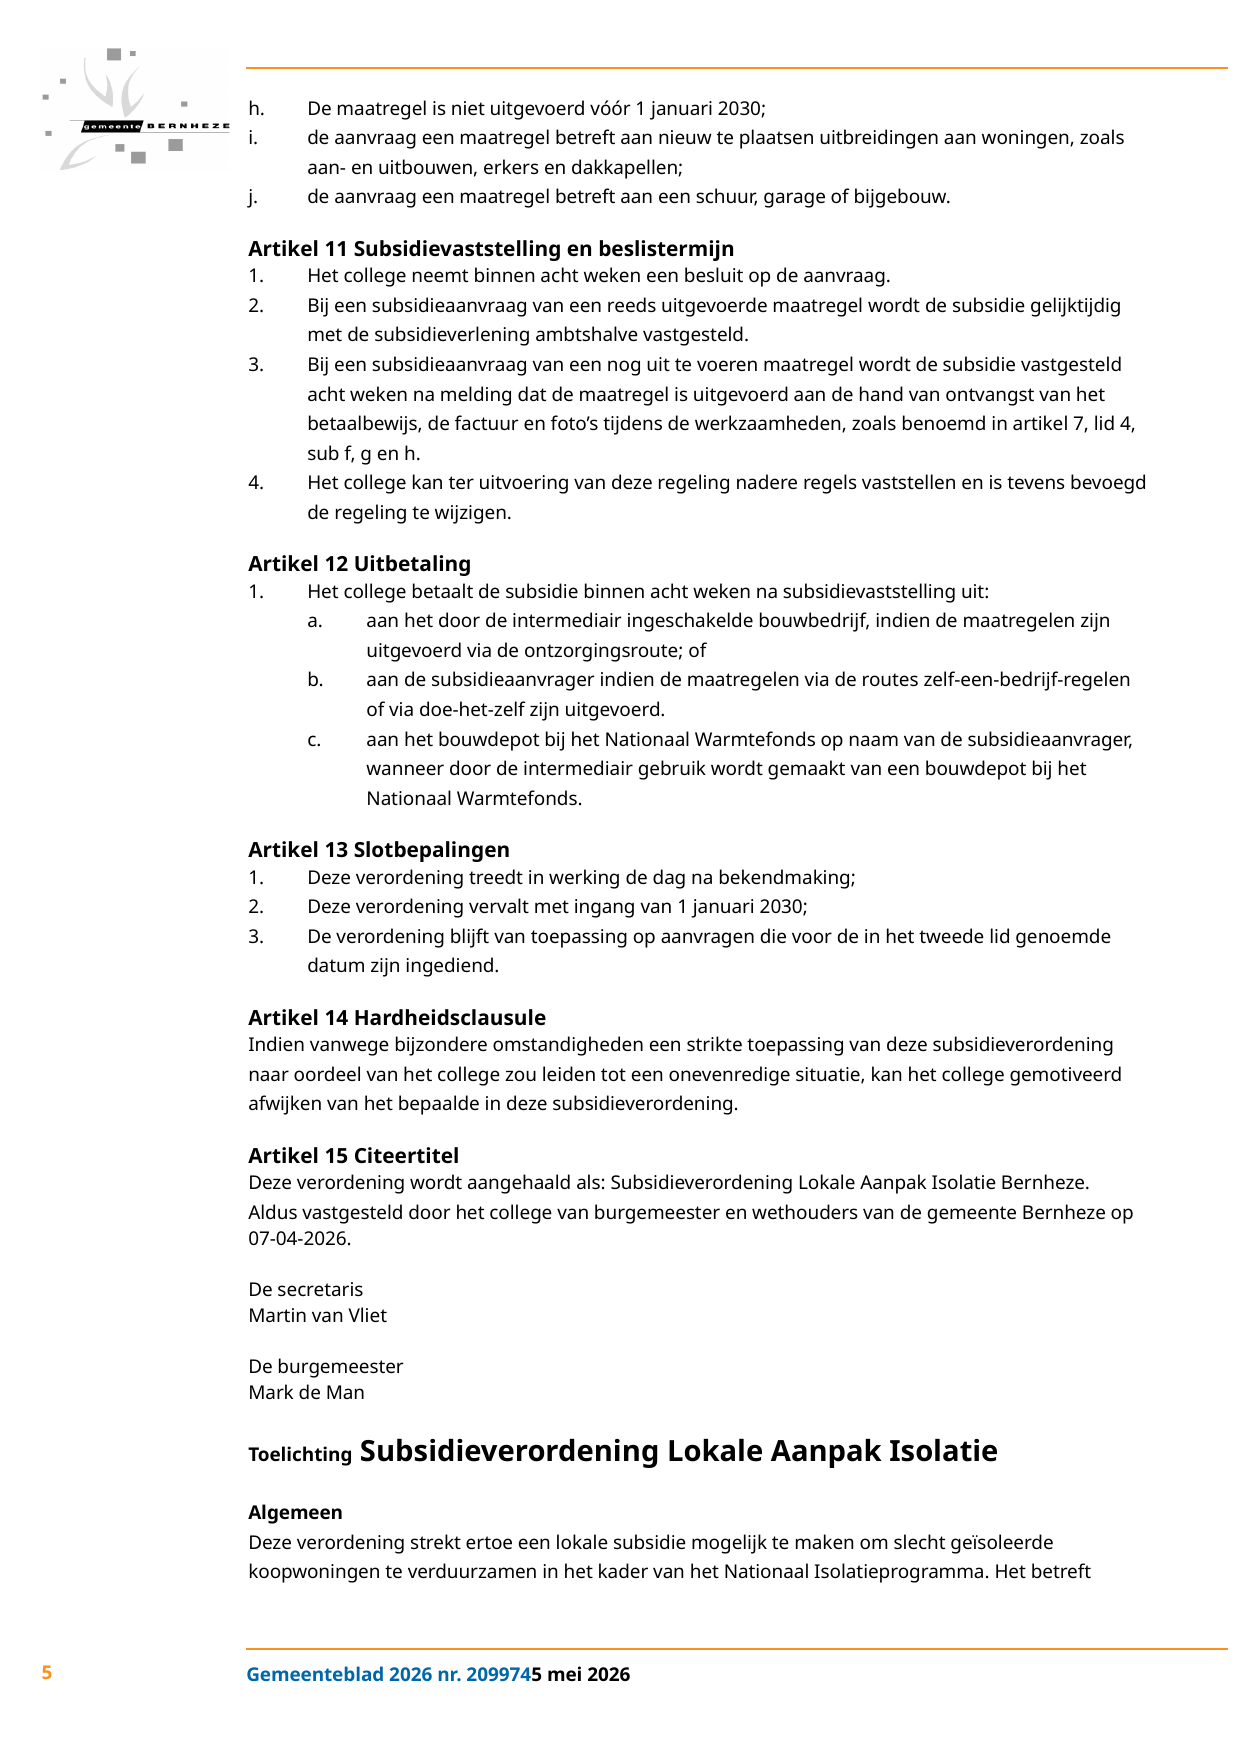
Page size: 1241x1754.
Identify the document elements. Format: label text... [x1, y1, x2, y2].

text De secretaris [248, 1276, 1152, 1302]
text Deze verordening strekt ertoe een lokale subsidie mogelijk te maken om slecht geïsoleerde koopwoningen te verduurzamen in het kader van het Nationaal Isolatieprogramma. Het betreft [248, 1529, 1152, 1584]
list De verordening blijft van toepassing op aanvragen die voor de in het tweede lid genoemde datum zijn ingediend. [248, 923, 1152, 978]
text Artikel 13 Slotbepalingen [248, 835, 1152, 864]
list aan het door de intermediair ingeschakelde bouwbedrijf, indien de maatregelen zijn uitgevoerd via de ontzorgingsroute; of [307, 607, 1152, 663]
text Aldus vastgesteld door het college van burgemeester en wethouders van de gemeente Bernheze op 07-04-2026. [248, 1199, 1152, 1251]
list Deze verordening vervalt met ingang van 1 januari 2030; [248, 893, 1152, 919]
list Bij een subsidieaanvraag van een reeds uitgevoerde maatregel wordt de subsidie gelijktijdig met de subsidieverlening ambtshalve vastgesteld. [248, 292, 1152, 347]
text Mark de Man [248, 1379, 1152, 1405]
text Indien vanwege bijzondere omstandigheden een strikte toepassing van deze subsidieverordening naar oordeel van het college zou leiden tot een onevenredige situatie, kan het college gemotiveerd afwijken van het bepaalde in deze subsidieverordening. [248, 1031, 1152, 1116]
text Artikel 15 Citeertitel [248, 1141, 1152, 1169]
text Artikel 14 Hardheidsclausule [248, 1003, 1152, 1031]
list de aanvraag een maatregel betreft aan nieuw te plaatsen uitbreidingen aan woningen, zoals aan- en uitbouwen, erkers en dakkapellen; [248, 124, 1152, 180]
list Deze verordening treedt in werking de dag na bekendmaking; [248, 864, 1152, 889]
list aan de subsidieaanvrager indien de maatregelen via de routes zelf-een-bedrijf-regelen of via doe-het-zelf zijn uitgevoerd. [307, 667, 1152, 722]
picture [41, 47, 231, 172]
text Martin van Vliet [248, 1302, 1152, 1328]
text Artikel 11 Subsidievaststelling en beslistermijn [248, 234, 1152, 262]
list Het college kan ter uitvoering van deze regeling nadere regels vaststellen en is tevens bevoegd de regeling te wijzigen. [248, 469, 1152, 525]
list Bij een subsidieaanvraag van een nog uit te voeren maatregel wordt de subsidie vastgesteld acht weken na melding dat de maatregel is uitgevoerd aan de hand van ontvangst van het betaalbewijs, de factuur en foto’s tijdens de werkzaamheden, zoals benoemd in artikel 7, lid 4, sub f, g en h. [248, 351, 1152, 466]
text De burgemeester [248, 1353, 1152, 1379]
list De maatregel is niet uitgevoerd vóór 1 januari 2030; [248, 95, 1152, 121]
list Het college betaalt de subsidie binnen acht weken na subsidievaststelling uit: [248, 578, 1152, 604]
list de aanvraag een maatregel betreft aan een schuur, garage of bijgebouw. [248, 183, 1152, 209]
text Algemeen [248, 1499, 1152, 1525]
text Toelichting Subsidieverordening Lokale Aanpak Isolatie [248, 1431, 1152, 1470]
text Deze verordening wordt aangehaald als: Subsidieverordening Lokale Aanpak Isolatie Bernheze. [248, 1169, 1152, 1195]
text Artikel 12 Uitbetaling [248, 549, 1152, 578]
list Het college neemt binnen acht weken een besluit op de aanvraag. [248, 262, 1152, 288]
list aan het bouwdepot bij het Nationaal Warmtefonds op naam van de subsidieaanvrager, wanneer door de intermediair gebruik wordt gemaakt van een bouwdepot bij het Nationaal Warmtefonds. [307, 726, 1152, 811]
